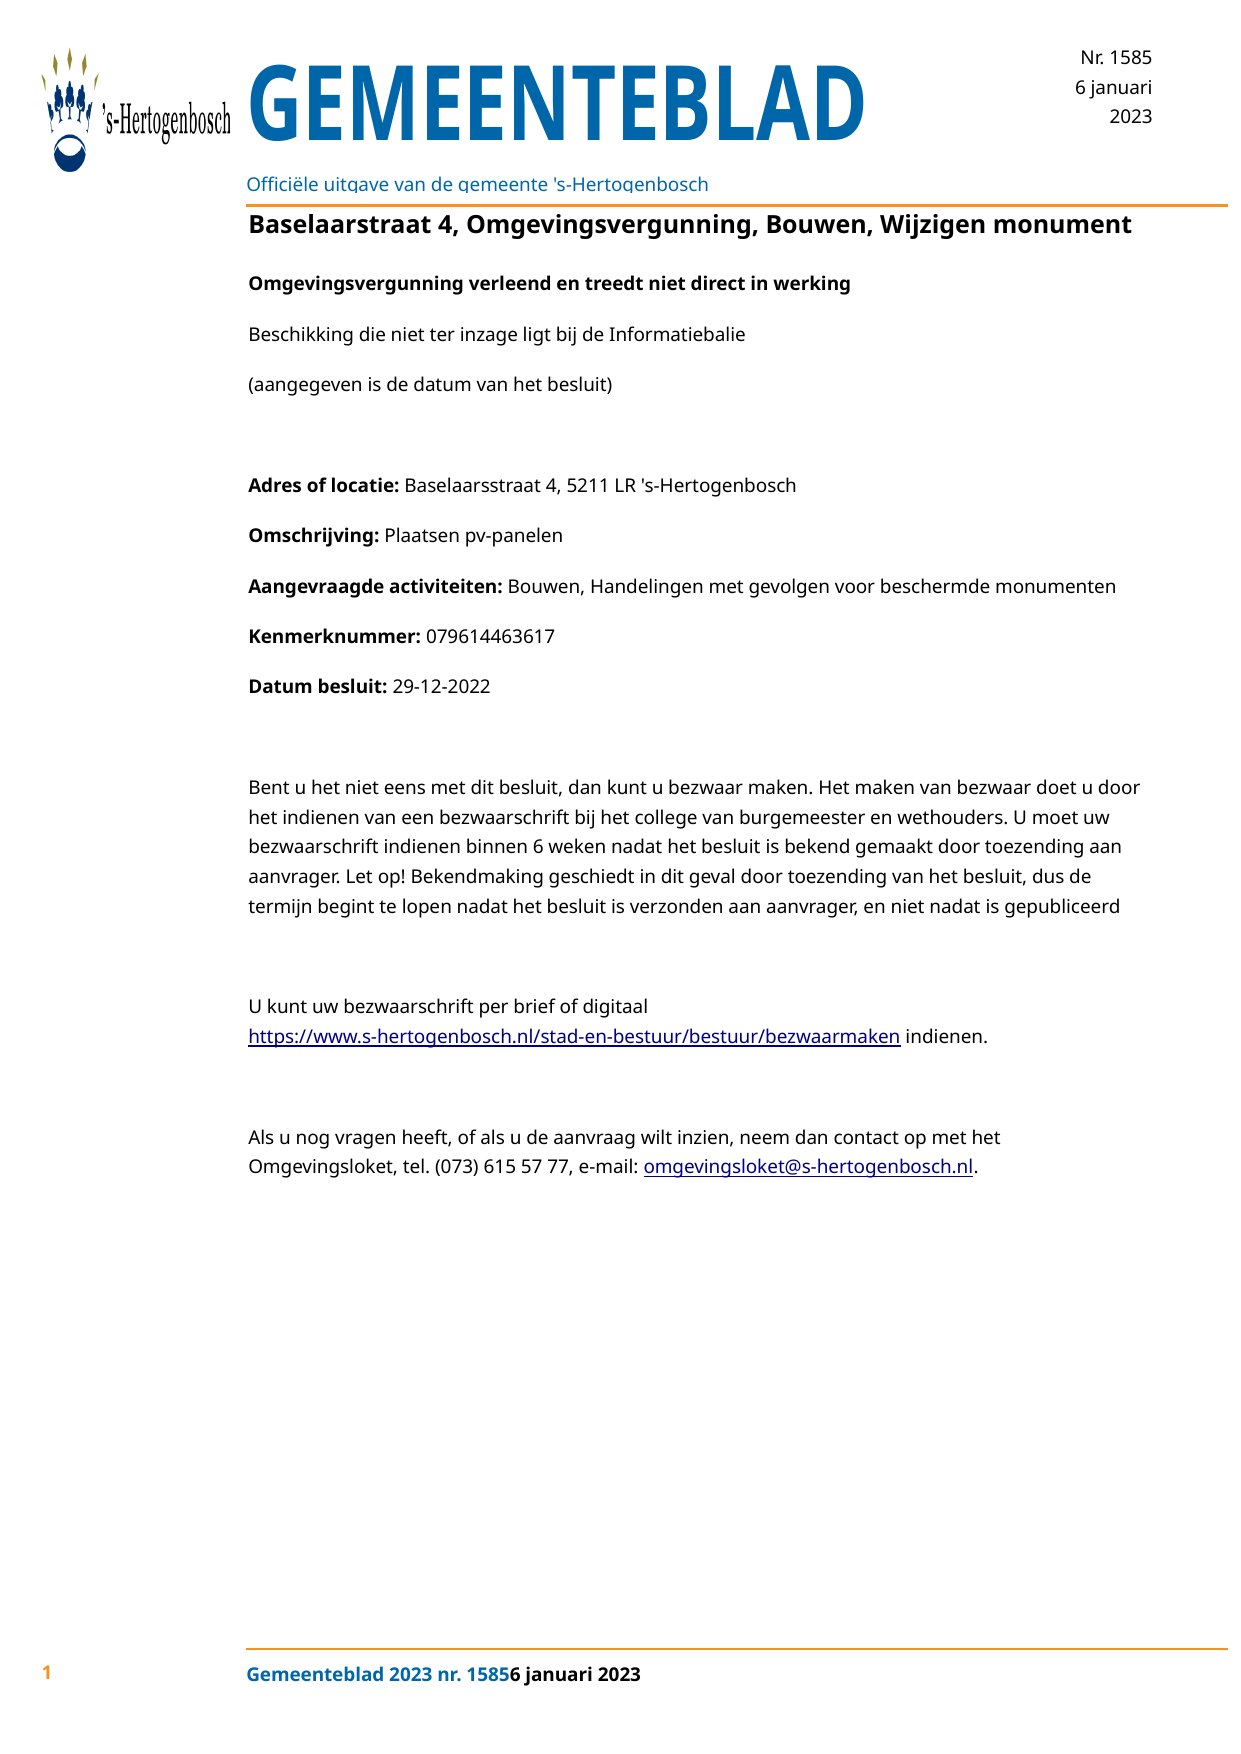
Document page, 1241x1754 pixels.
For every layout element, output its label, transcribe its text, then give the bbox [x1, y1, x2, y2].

text Omgevingsvergunning verleend en treedt niet direct in werking [248, 270, 1152, 296]
text Bent u het niet eens met dit besluit, dan kunt u bezwaar maken. Het maken van bezwaar doet u door het indienen van een bezwaarschrift bij het college van burgemeester en wethouders. U moet uw bezwaarschrift indienen binnen 6 weken nadat het besluit is bekend gemaakt door toezending aan aanvrager. Let op! Bekendmaking geschiedt in dit geval door toezending van het besluit, dus de termijn begint te lopen nadat het besluit is verzonden aan aanvrager, en niet nadat is gepubliceerd [248, 774, 1152, 918]
text U kunt uw bezwaarschrift per brief of digitaal https://www.s-hertogenbosch.nl/stad-en-bestuur/bestuur/bezwaarmaken indienen. [248, 994, 1152, 1049]
text Omschrijving: Plaatsen pv-panelen [248, 522, 1152, 548]
text Aangevraagde activiteiten: Bouwen, Handelingen met gevolgen voor beschermde monumenten [248, 573, 1152, 598]
text Adres of locatie: Baselaarsstraat 4, 5211 LR 's-Hertogenbosch [248, 472, 1152, 498]
text Baselaarstraat 4, Omgevingsvergunning, Bouwen, Wijzigen monument [248, 207, 1152, 241]
text Beschikking die niet ter inzage ligt bij de Informatiebalie [248, 321, 1152, 346]
text Kenmerknummer: 079614463617 [248, 623, 1152, 649]
text Datum besluit: 29-12-2022 [248, 674, 1152, 699]
text Als u nog vragen heeft, of als u de aanvraag wilt inzien, neem dan contact op met het Omgevingsloket, tel. (073) 615 57 77, e-mail: omgevingsloket@s-hertogenbosch.nl. [248, 1124, 1152, 1179]
text (aangegeven is de datum van het besluit) [248, 371, 1152, 397]
picture [41, 47, 231, 172]
